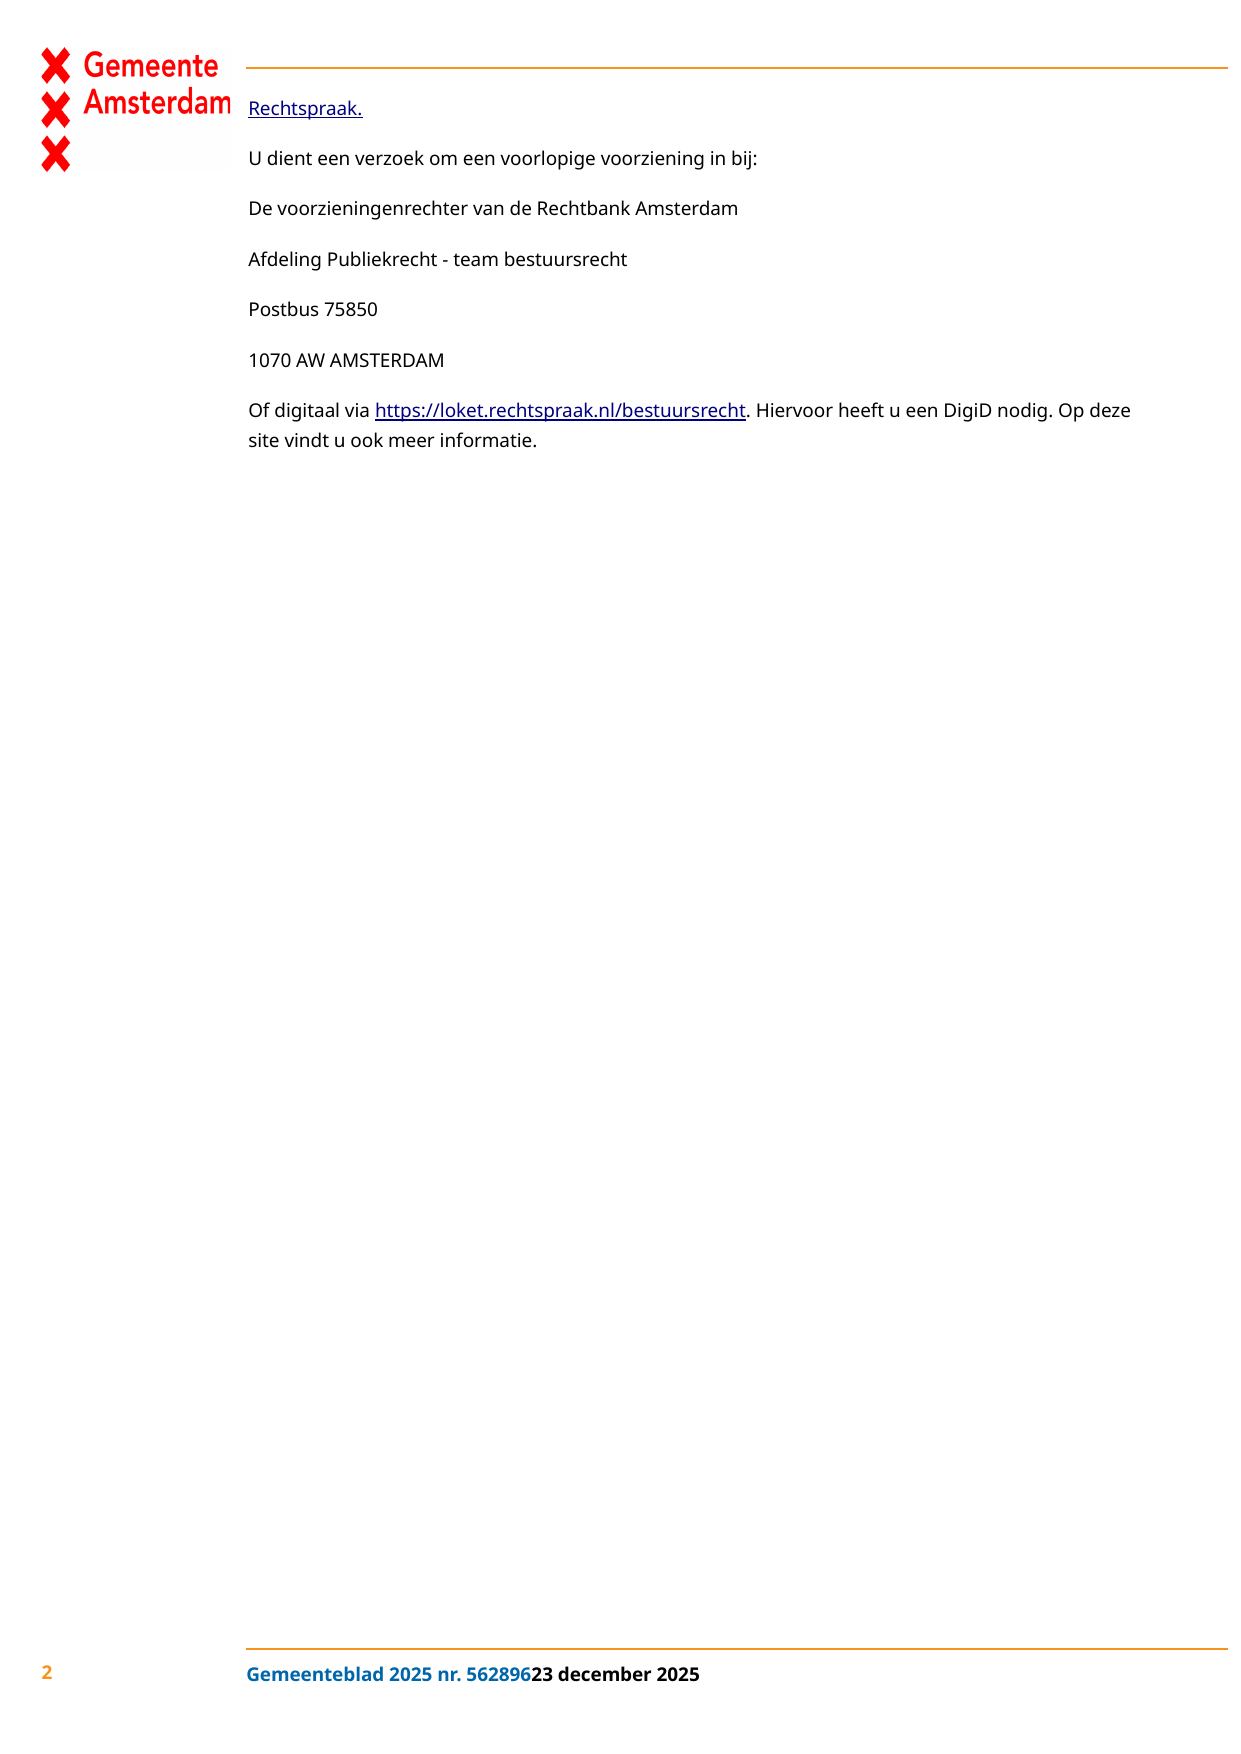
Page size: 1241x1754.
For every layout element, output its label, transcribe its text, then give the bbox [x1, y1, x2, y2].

picture [41, 47, 231, 172]
text U dient een verzoek om een voorlopige voorziening in bij: [248, 145, 1152, 171]
text Rechtspraak. [248, 95, 1152, 121]
text Afdeling Publiekrecht - team bestuursrecht [248, 246, 1152, 272]
text 1070 AW AMSTERDAM [248, 347, 1152, 373]
text Postbus 75850 [248, 296, 1152, 322]
text De voorzieningenrechter van de Rechtbank Amsterdam [248, 196, 1152, 221]
text Of digitaal via https://loket.rechtspraak.nl/bestuursrecht. Hiervoor heeft u een DigiD nodig. Op deze site vindt u ook meer informatie. [248, 397, 1152, 453]
